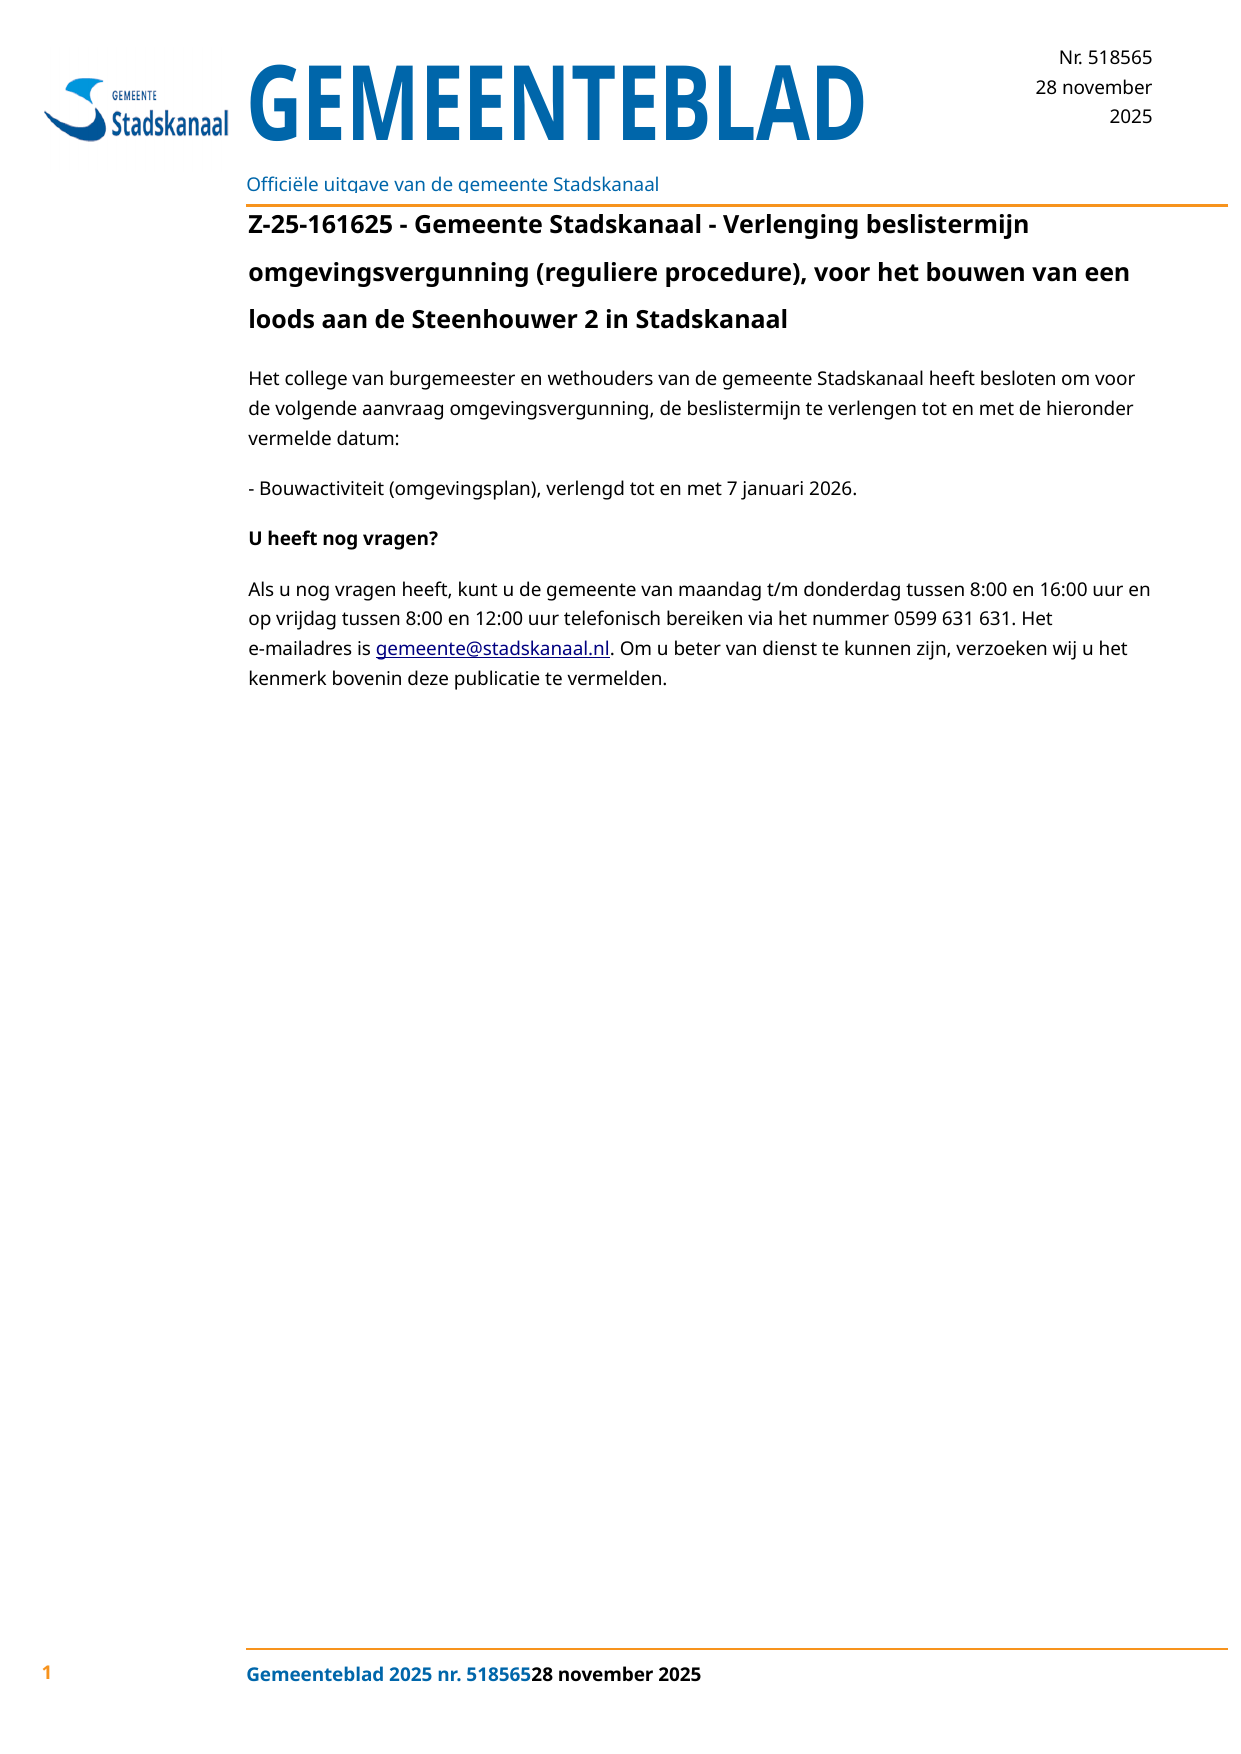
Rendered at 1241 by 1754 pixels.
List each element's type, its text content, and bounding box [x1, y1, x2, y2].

text Het college van burgemeester en wethouders van de gemeente Stadskanaal heeft besloten om voor de volgende aanvraag omgevingsvergunning, de beslistermijn te verlengen tot en met de hieronder vermelde datum: [248, 366, 1152, 450]
text U heeft nog vragen? [248, 526, 1152, 551]
text Z-25-161625 - Gemeente Stadskanaal - Verlenging beslistermijn omgevingsvergunning (reguliere procedure), voor het bouwen van een loods aan de Steenhouwer 2 in Stadskanaal [248, 207, 1152, 336]
picture [41, 47, 231, 172]
text - Bouwactiviteit (omgevingsplan), verlengd tot en met 7 januari 2026. [248, 475, 1152, 501]
text Als u nog vragen heeft, kunt u de gemeente van maandag t/m donderdag tussen 8:00 en 16:00 uur en op vrijdag tussen 8:00 en 12:00 uur telefonisch bereiken via het nummer 0599 631 631. Het e‑mailadres is gemeente@stadskanaal.nl. Om u beter van dienst te kunnen zijn, verzoeken wij u het kenmerk bovenin deze publicatie te vermelden. [248, 576, 1152, 690]
